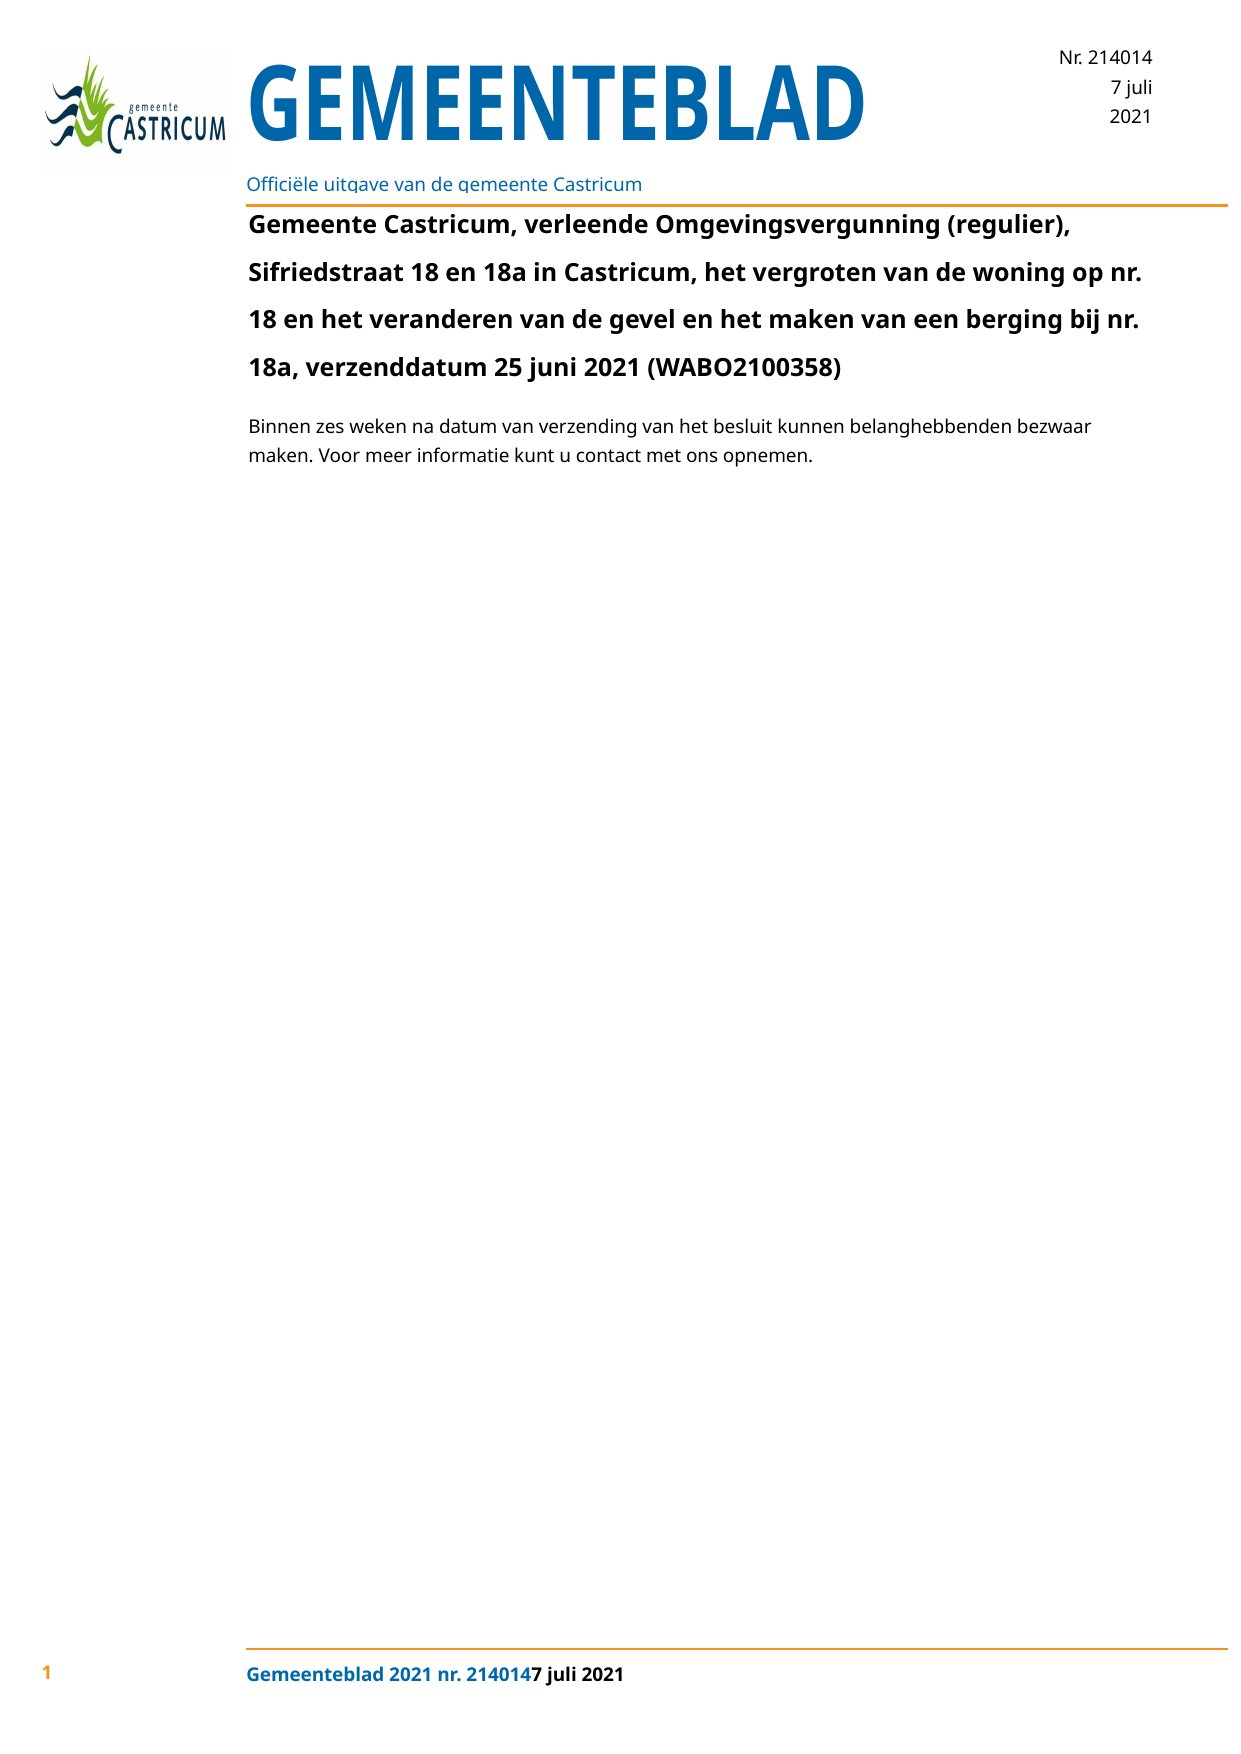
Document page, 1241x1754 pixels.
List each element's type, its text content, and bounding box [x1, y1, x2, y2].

picture [41, 47, 231, 172]
text Gemeente Castricum, verleende Omgevingsvergunning (regulier), Sifriedstraat 18 en 18a in Castricum, het vergroten van de woning op nr. 18 en het veranderen van de gevel en het maken van een berging bij nr. 18a, verzenddatum 25 juni 2021 (WABO2100358) [248, 207, 1152, 384]
text Binnen zes weken na datum van verzending van het besluit kunnen belanghebbenden bezwaar maken. Voor meer informatie kunt u contact met ons opnemen. [248, 413, 1152, 468]
